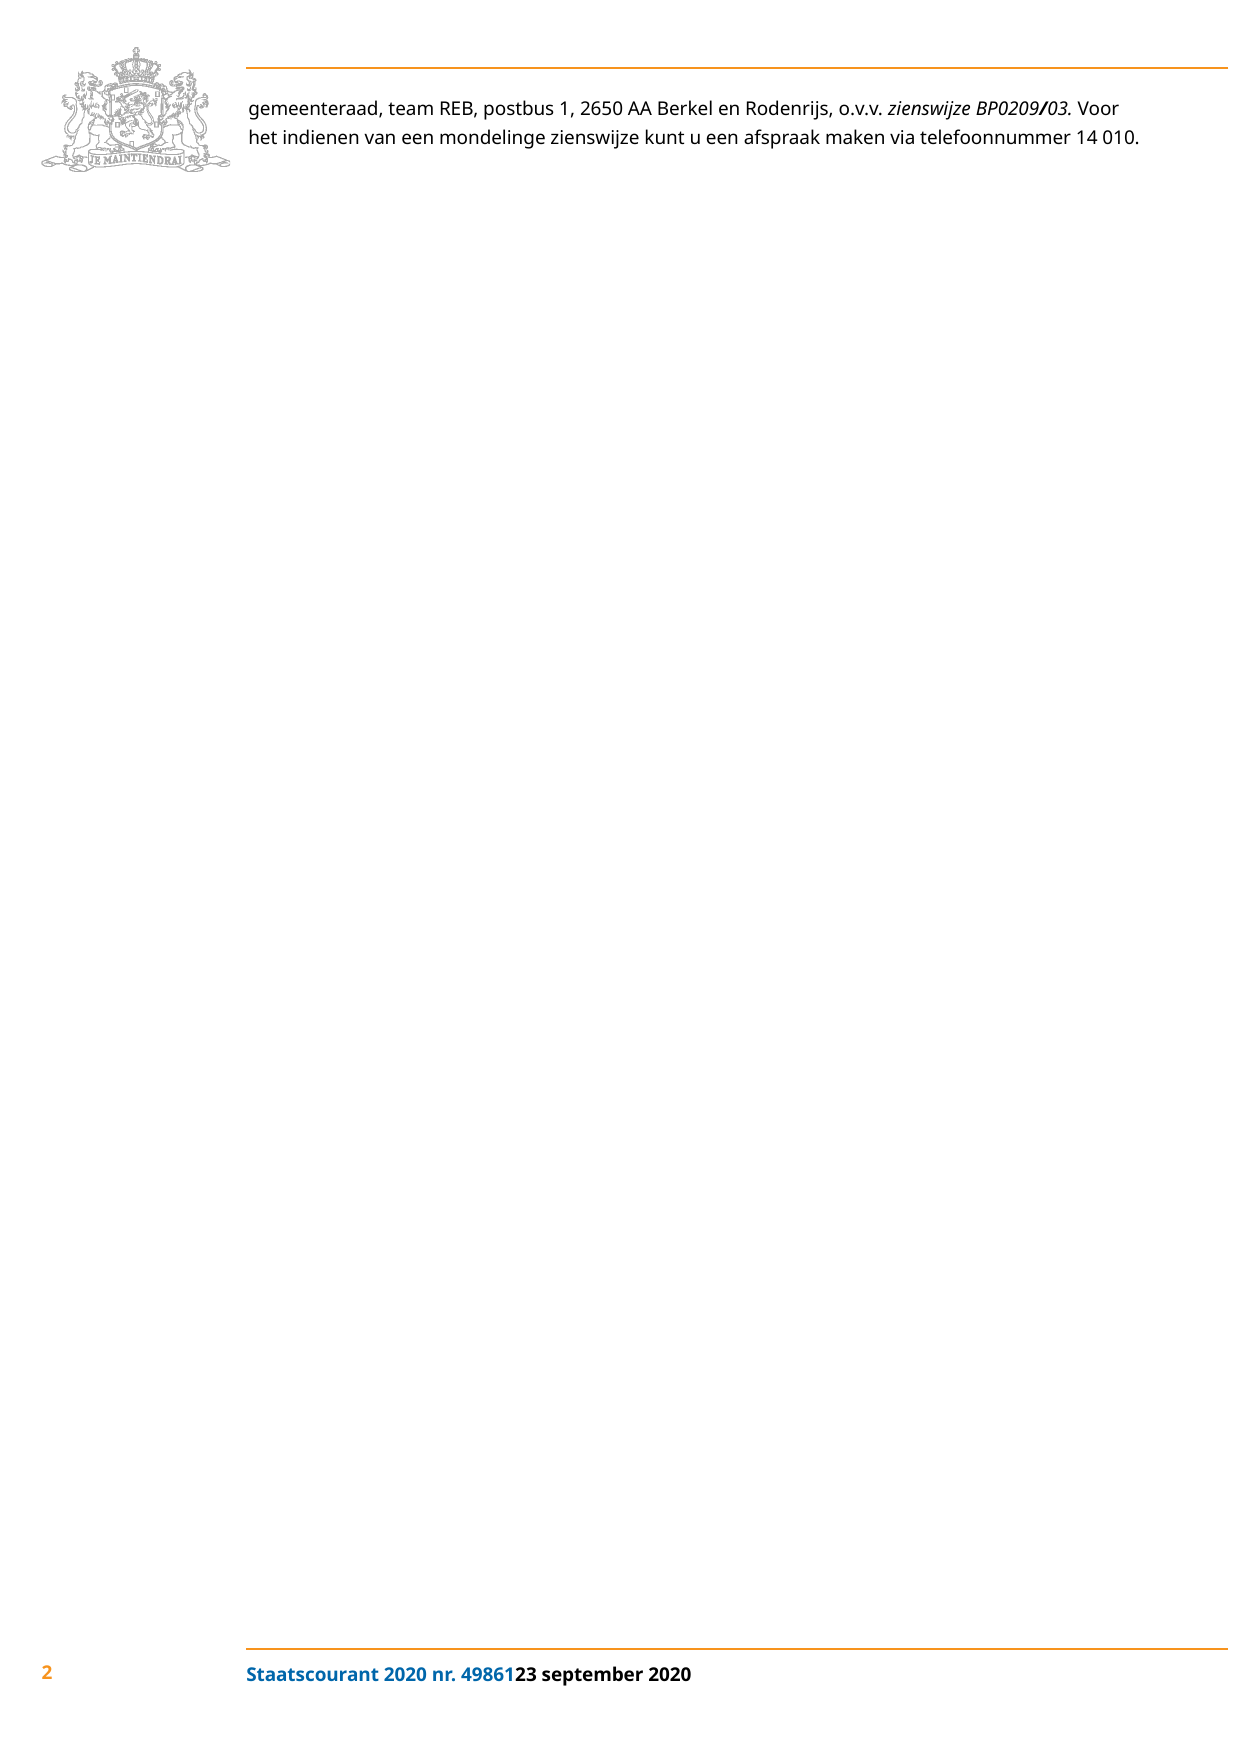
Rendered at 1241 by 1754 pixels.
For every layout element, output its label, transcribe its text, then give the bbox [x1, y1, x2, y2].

text gemeenteraad, team REB, postbus 1, 2650 AA Berkel en Rodenrijs, o.v.v. zienswijze BP0209/03. Voor het indienen van een mondelinge zienswijze kunt u een afspraak maken via telefoonnummer 14 010. [248, 95, 1152, 150]
picture [41, 47, 231, 172]
